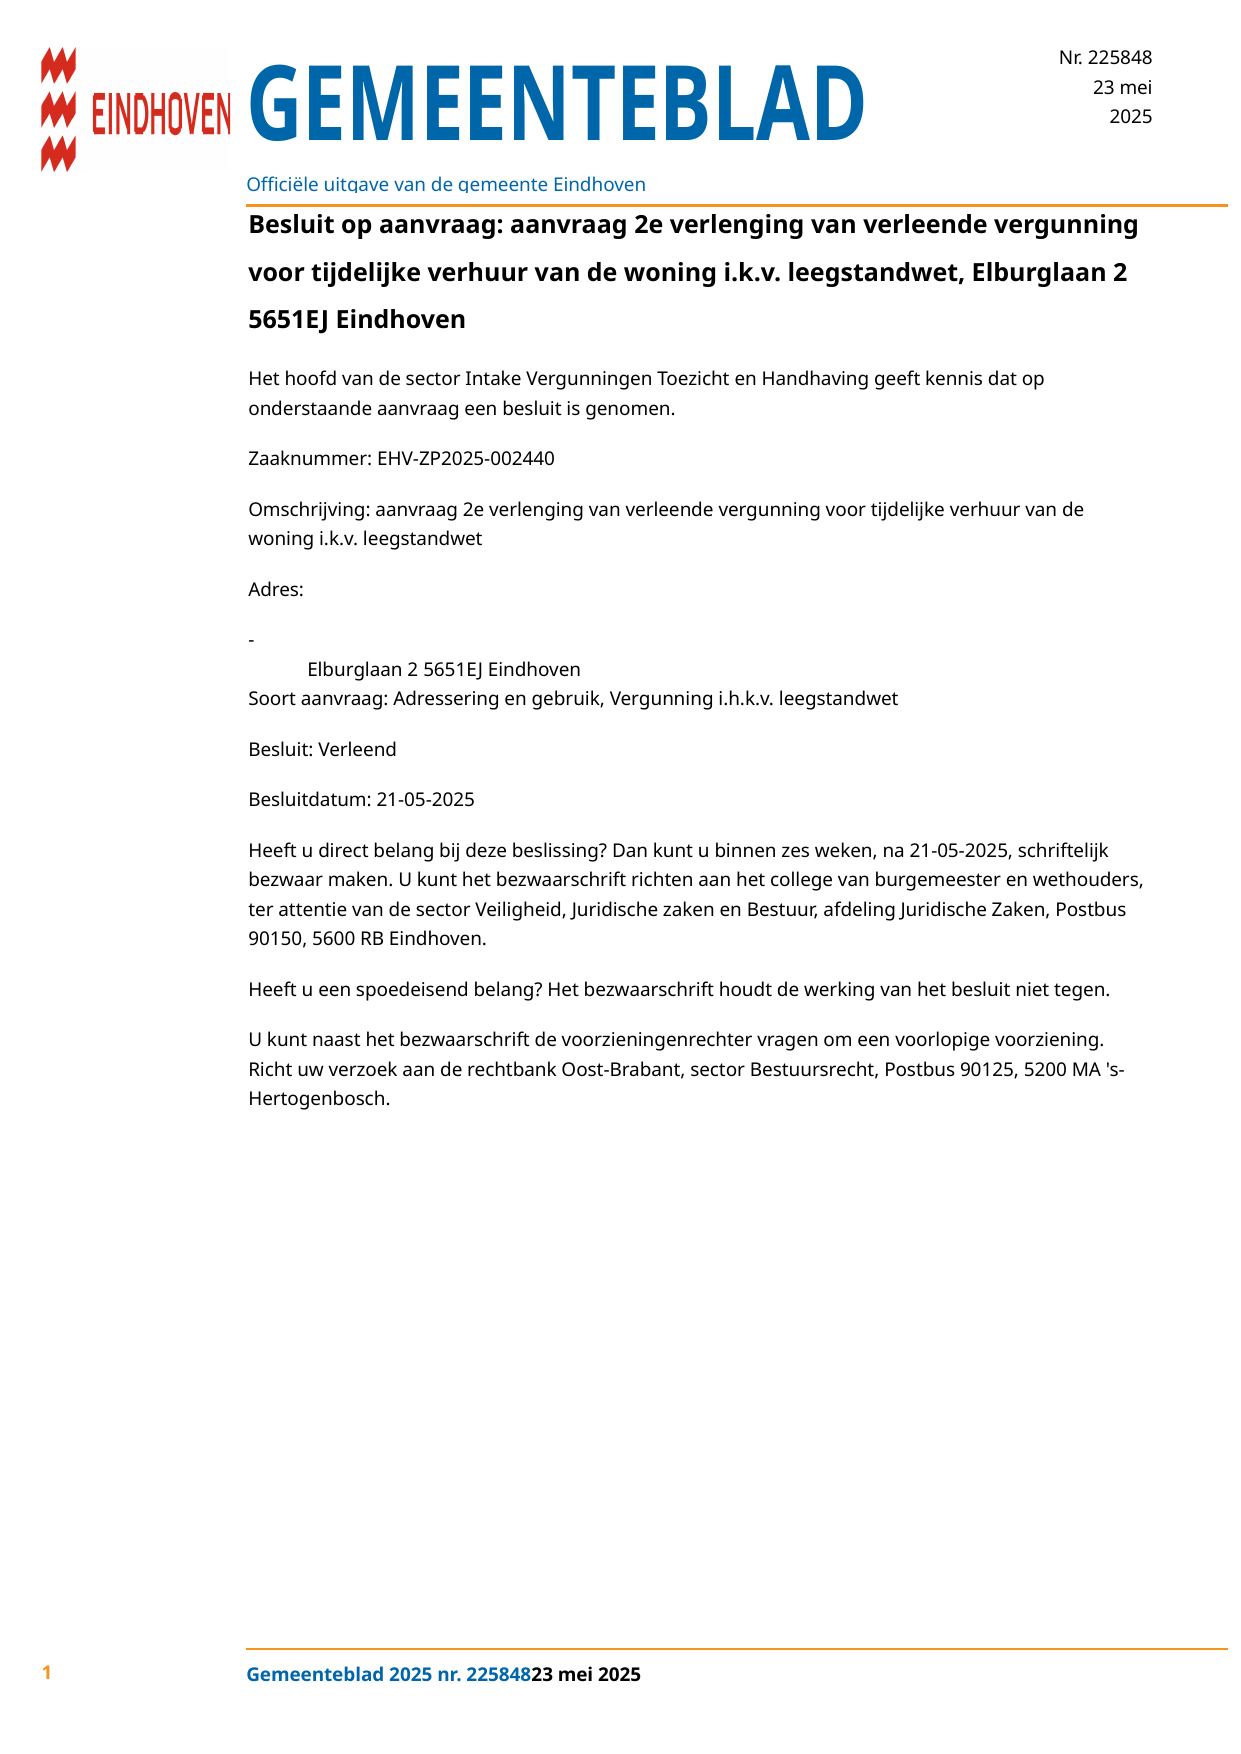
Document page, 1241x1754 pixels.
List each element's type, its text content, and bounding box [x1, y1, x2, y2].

list Elburglaan 2 5651EJ Eindhoven [248, 656, 1152, 682]
text Besluit op aanvraag: aanvraag 2e verlenging van verleende vergunning voor tijdelijke verhuur van de woning i.k.v. leegstandwet, Elburglaan 2 5651EJ Eindhoven [248, 207, 1152, 336]
text Zaaknummer: EHV-ZP2025-002440 [248, 446, 1152, 471]
picture [41, 47, 231, 172]
text Omschrijving: aanvraag 2e verlenging van verleende vergunning voor tijdelijke verhuur van de woning i.k.v. leegstandwet [248, 496, 1152, 551]
text Heeft u direct belang bij deze beslissing? Dan kunt u binnen zes weken, na 21-05-2025, schriftelijk bezwaar maken. U kunt het bezwaarschrift richten aan het college van burgemeester en wethouders, ter attentie van de sector Veiligheid, Juridische zaken en Bestuur, afdeling Juridische Zaken, Postbus 90150, 5600 RB Eindhoven. [248, 837, 1152, 951]
text Het hoofd van de sector Intake Vergunningen Toezicht en Handhaving geeft kennis dat op onderstaande aanvraag een besluit is genomen. [248, 366, 1152, 421]
text Heeft u een spoedeisend belang? Het bezwaarschrift houdt de werking van het besluit niet tegen. [248, 976, 1152, 1002]
text Soort aanvraag: Adressering en gebruik, Vergunning i.h.k.v. leegstandwet [248, 686, 1152, 711]
text U kunt naast het bezwaarschrift de voorzieningenrechter vragen om een voorlopige voorziening. Richt uw verzoek aan de rechtbank Oost-Brabant, sector Bestuursrecht, Postbus 90125, 5200 MA 's-Hertogenbosch. [248, 1026, 1152, 1111]
text Besluit: Verleend [248, 736, 1152, 762]
text Adres: [248, 576, 1152, 602]
text Besluitdatum: 21-05-2025 [248, 786, 1152, 812]
